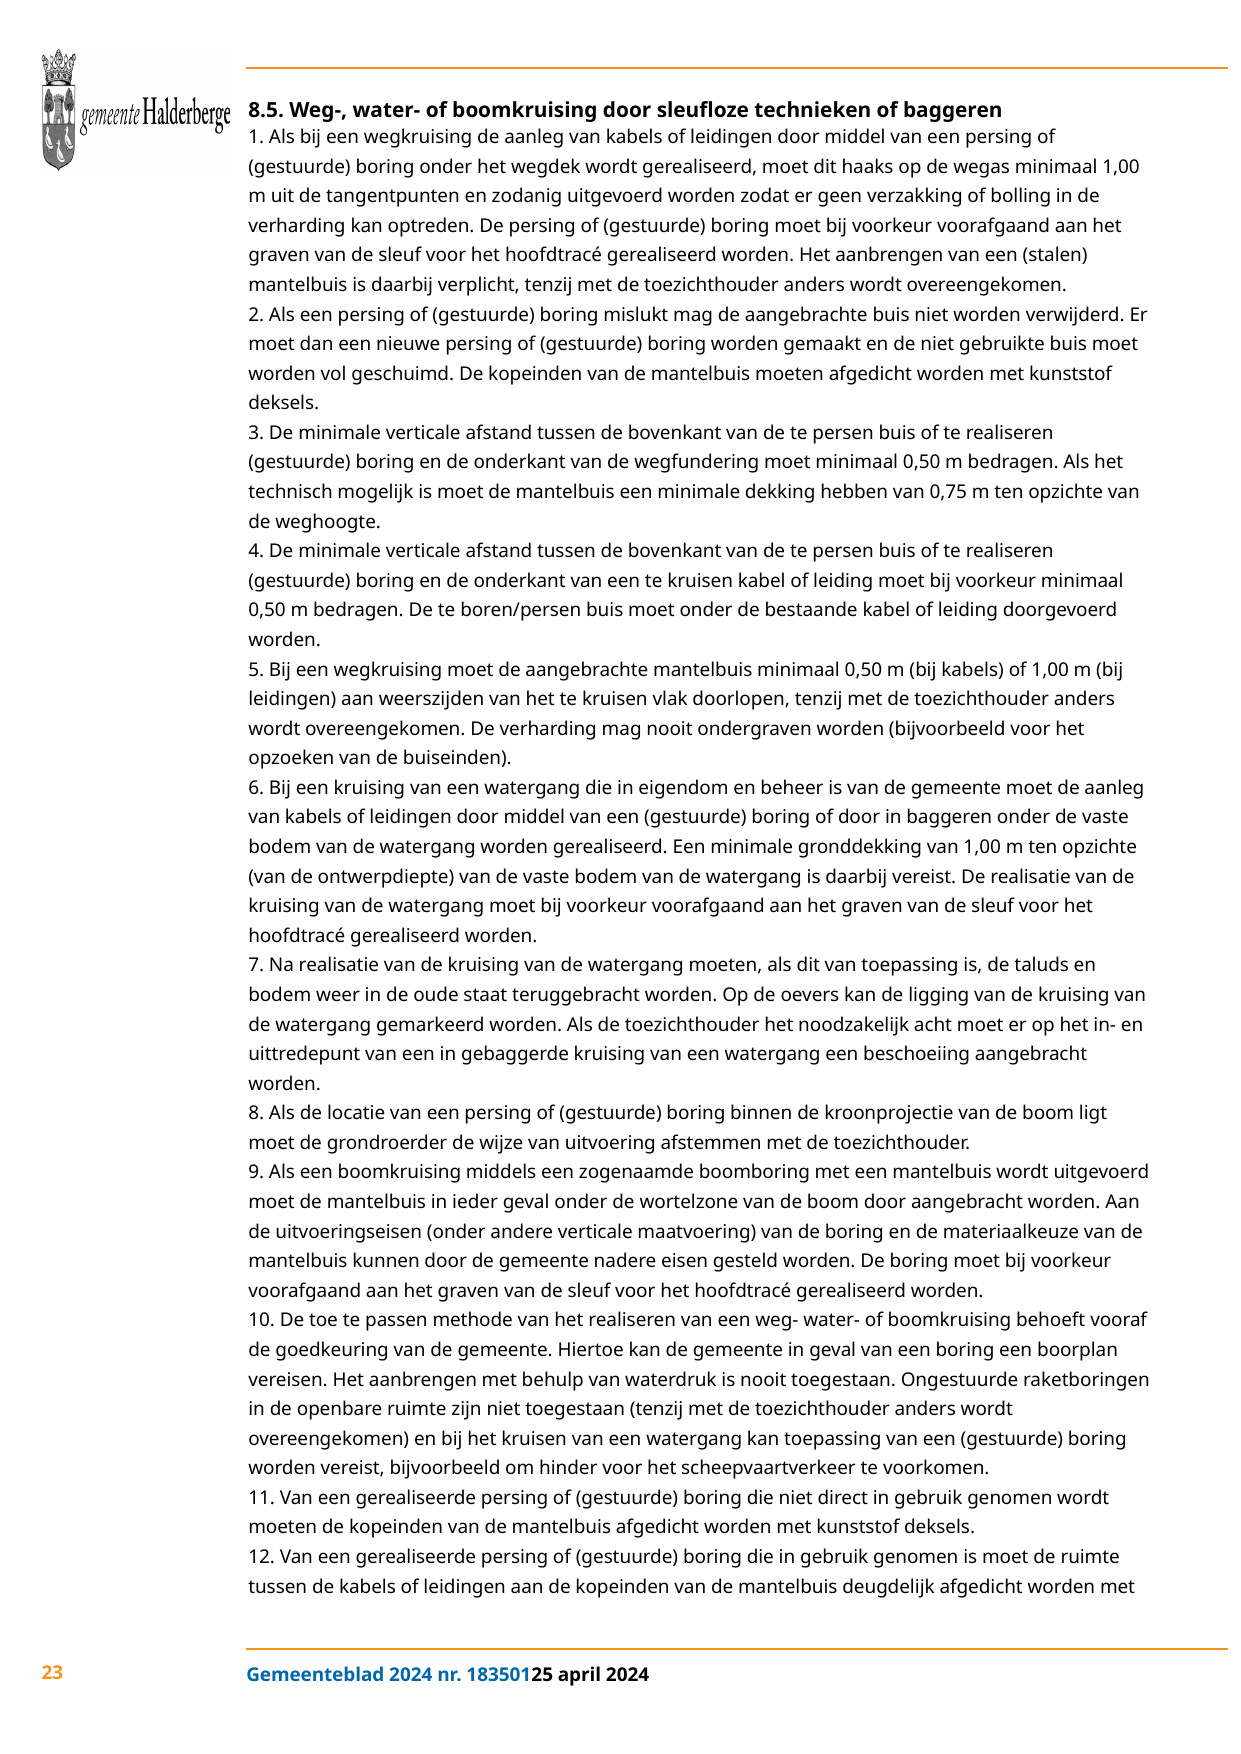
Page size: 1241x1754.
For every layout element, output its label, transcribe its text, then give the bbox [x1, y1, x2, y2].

text 5. Bij een wegkruising moet de aangebrachte mantelbuis minimaal 0,50 m (bij kabels) of 1,00 m (bij leidingen) aan weerszijden van het te kruisen vlak doorlopen, tenzij met de toezichthouder anders wordt overeengekomen. De verharding mag nooit ondergraven worden (bijvoorbeeld voor het opzoeken van de buiseinden). [248, 656, 1152, 770]
text 2. Als een persing of (gestuurde) boring mislukt mag de aangebrachte buis niet worden verwijderd. Er moet dan een nieuwe persing of (gestuurde) boring worden gemaakt en de niet gebruikte buis moet worden vol geschuimd. De kopeinden van de mantelbuis moeten afgedicht worden met kunststof deksels. [248, 301, 1152, 415]
text 1. Als bij een wegkruising de aanleg van kabels of leidingen door middel van een persing of (gestuurde) boring onder het wegdek wordt gerealiseerd, moet dit haaks op de wegas minimaal 1,00 m uit de tangentpunten en zodanig uitgevoerd worden zodat er geen verzakking of bolling in de verharding kan optreden. De persing of (gestuurde) boring moet bij voorkeur voorafgaand aan het graven van de sleuf voor het hoofdtracé gerealiseerd worden. Het aanbrengen van een (stalen) mantelbuis is daarbij verplicht, tenzij met de toezichthouder anders wordt overeengekomen. [248, 123, 1152, 297]
text 4. De minimale verticale afstand tussen de bovenkant van de te persen buis of te realiseren (gestuurde) boring en de onderkant van een te kruisen kabel of leiding moet bij voorkeur minimaal 0,50 m bedragen. De te boren/persen buis moet onder de bestaande kabel of leiding doorgevoerd worden. [248, 537, 1152, 652]
text 8.5. Weg-, water- of boomkruising door sleufloze technieken of baggeren [248, 95, 1152, 123]
text 6. Bij een kruising van een watergang die in eigendom en beheer is van de gemeente moet de aanleg van kabels of leidingen door middel van een (gestuurde) boring of door in baggeren onder de vaste bodem van de watergang worden gerealiseerd. Een minimale gronddekking van 1,00 m ten opzichte (van de ontwerpdiepte) van de vaste bodem van de watergang is daarbij vereist. De realisatie van de kruising van de watergang moet bij voorkeur voorafgaand aan het graven van de sleuf voor het hoofdtracé gerealiseerd worden. [248, 774, 1152, 948]
text 8. Als de locatie van een persing of (gestuurde) boring binnen de kroonprojectie van de boom ligt moet de grondroerder de wijze van uitvoering afstemmen met de toezichthouder. [248, 1099, 1152, 1155]
picture [41, 47, 231, 172]
text 3. De minimale verticale afstand tussen de bovenkant van de te persen buis of te realiseren (gestuurde) boring en de onderkant van de wegfundering moet minimaal 0,50 m bedragen. Als het technisch mogelijk is moet de mantelbuis een minimale dekking hebben van 0,75 m ten opzichte van de weghoogte. [248, 419, 1152, 533]
text 10. De toe te passen methode van het realiseren van een weg- water- of boomkruising behoeft vooraf de goedkeuring van de gemeente. Hiertoe kan de gemeente in geval van een boring een boorplan vereisen. Het aanbrengen met behulp van waterdruk is nooit toegestaan. Ongestuurde raketboringen in de openbare ruimte zijn niet toegestaan (tenzij met de toezichthouder anders wordt overeengekomen) en bij het kruisen van een watergang kan toepassing van een (gestuurde) boring worden vereist, bijvoorbeeld om hinder voor het scheepvaartverkeer te voorkomen. [248, 1307, 1152, 1480]
text 12. Van een gerealiseerde persing of (gestuurde) boring die in gebruik genomen is moet de ruimte tussen de kabels of leidingen aan de kopeinden van de mantelbuis deugdelijk afgedicht worden met [248, 1543, 1152, 1598]
text 11. Van een gerealiseerde persing of (gestuurde) boring die niet direct in gebruik genomen wordt moeten de kopeinden van de mantelbuis afgedicht worden met kunststof deksels. [248, 1484, 1152, 1539]
text 9. Als een boomkruising middels een zogenaamde boomboring met een mantelbuis wordt uitgevoerd moet de mantelbuis in ieder geval onder de wortelzone van de boom door aangebracht worden. Aan de uitvoeringseisen (onder andere verticale maatvoering) van de boring en de materiaalkeuze van de mantelbuis kunnen door de gemeente nadere eisen gesteld worden. De boring moet bij voorkeur voorafgaand aan het graven van de sleuf voor het hoofdtracé gerealiseerd worden. [248, 1159, 1152, 1303]
text 7. Na realisatie van de kruising van de watergang moeten, als dit van toepassing is, de taluds en bodem weer in de oude staat teruggebracht worden. Op de oevers kan de ligging van de kruising van de watergang gemarkeerd worden. Als de toezichthouder het noodzakelijk acht moet er op het in- en uittredepunt van een in gebaggerde kruising van een watergang een beschoeiing aangebracht worden. [248, 952, 1152, 1096]
